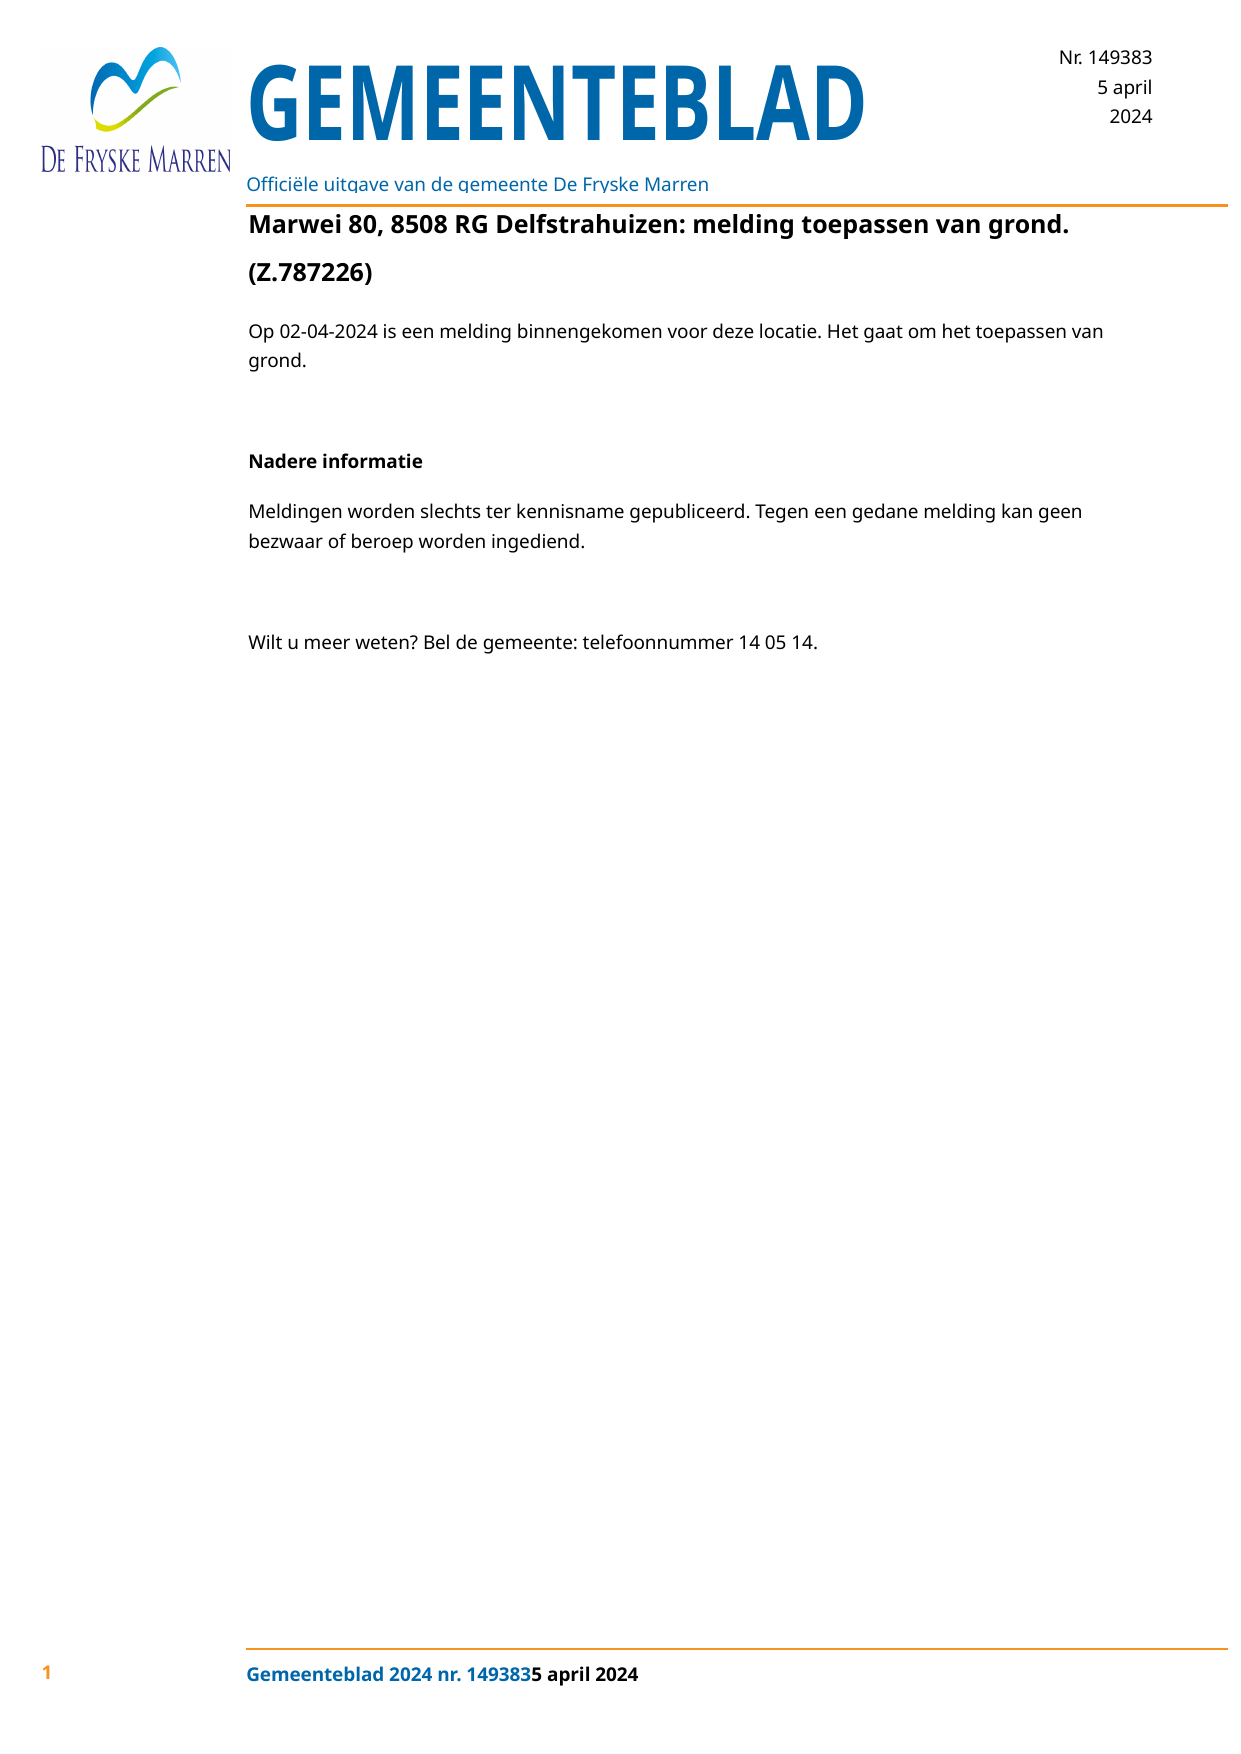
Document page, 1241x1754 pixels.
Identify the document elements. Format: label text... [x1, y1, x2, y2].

text Wilt u meer weten? Bel de gemeente: telefoonnummer 14 05 14. [248, 629, 1152, 655]
picture [41, 47, 231, 172]
text Marwei 80, 8508 RG Delfstrahuizen: melding toepassen van grond. (Z.787226) [248, 207, 1152, 288]
text Op 02-04-2024 is een melding binnengekomen voor deze locatie. Het gaat om het toepassen van grond. [248, 318, 1152, 373]
text Nadere informatie [248, 448, 1152, 474]
text Meldingen worden slechts ter kennisname gepubliceerd. Tegen een gedane melding kan geen bezwaar of beroep worden ingediend. [248, 499, 1152, 554]
